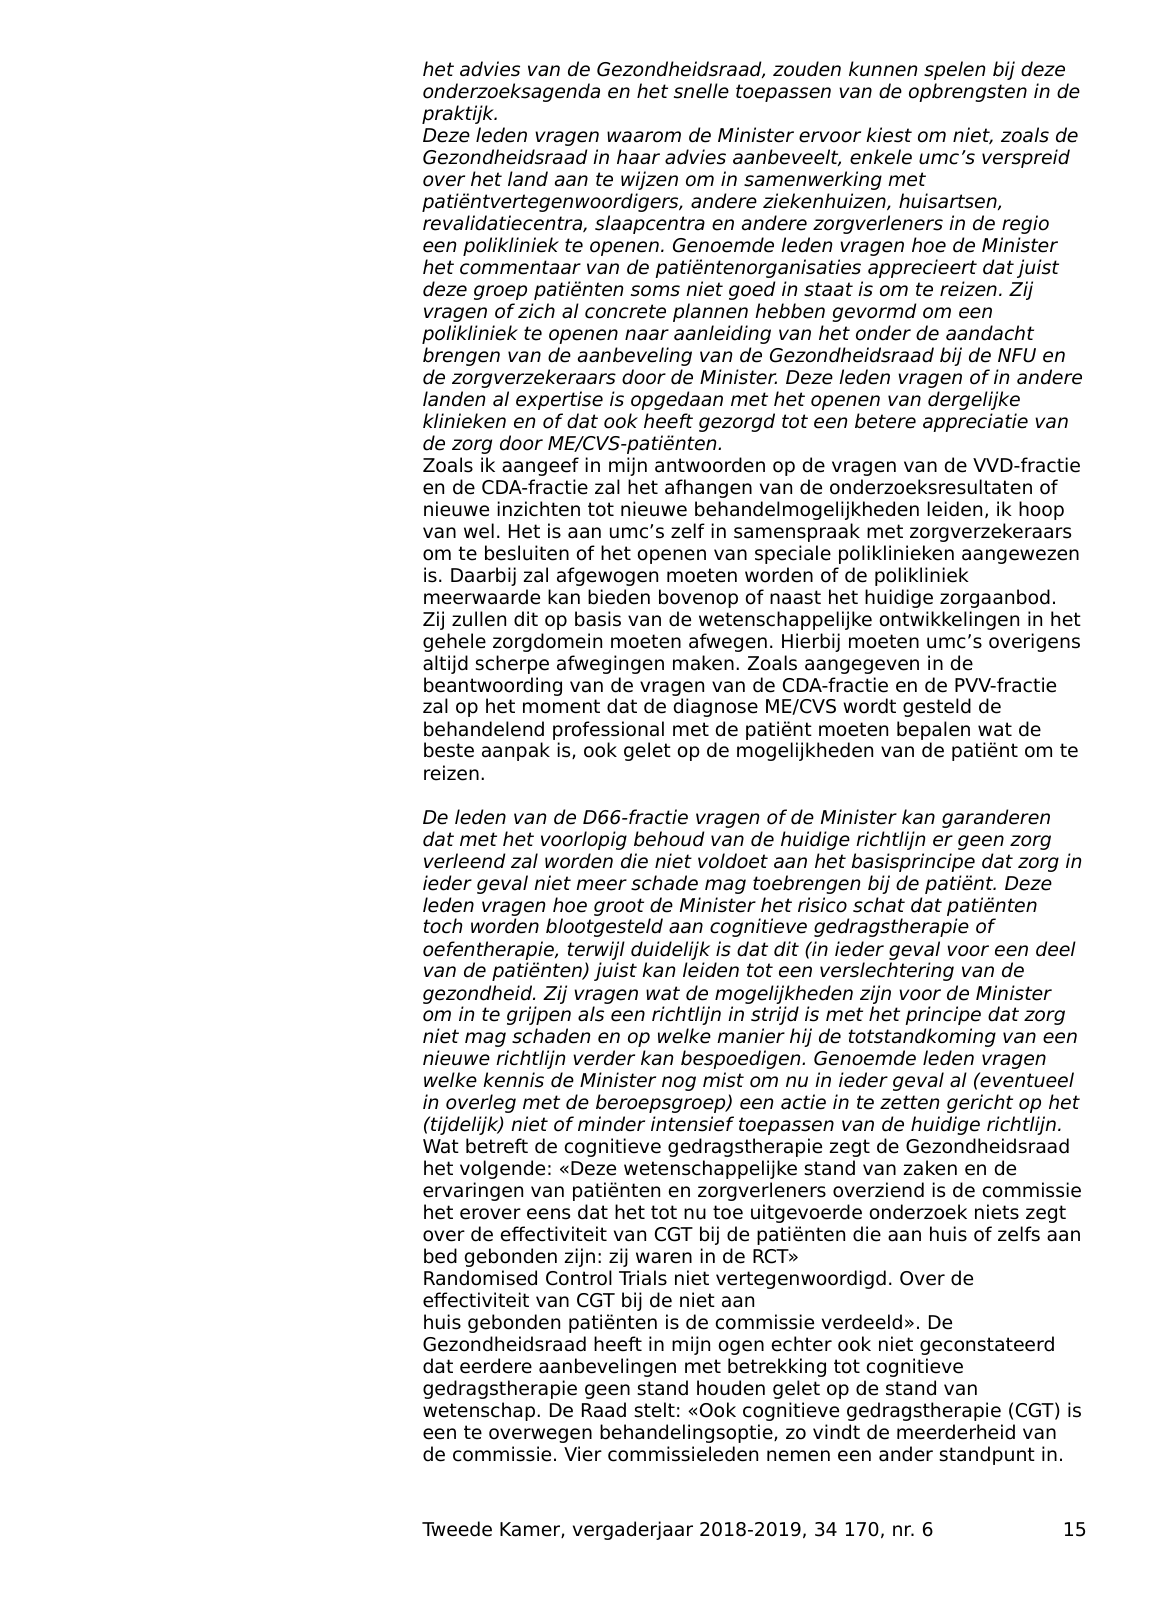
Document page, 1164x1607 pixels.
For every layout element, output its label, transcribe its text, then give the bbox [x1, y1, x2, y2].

text het advies van de Gezondheidsraad, zouden kunnen spelen bij deze onderzoeksagenda en het snelle toepassen van de opbrengsten in de praktijk. [422, 59, 1087, 125]
text Deze leden vragen waarom de Minister ervoor kiest om niet, zoals de Gezondheidsraad in haar advies aanbeveelt, enkele umc’s verspreid over het land aan te wijzen om in samenwerking met patiëntvertegenwoordigers, andere ziekenhuizen, huisartsen, revalidatiecentra, slaapcentra en andere zorgverleners in de regio een polikliniek te openen. Genoemde leden vragen hoe de Minister het commentaar van de patiëntenorganisaties apprecieert dat juist deze groep patiënten soms niet goed in staat is om te reizen. Zij vragen of zich al concrete plannen hebben gevormd om een polikliniek te openen naar aanleiding van het onder de aandacht brengen van de aanbeveling van de Gezondheidsraad bij de NFU en de zorgverzekeraars door de Minister. Deze leden vragen of in andere landen al expertise is opgedaan met het openen van dergelijke klinieken en of dat ook heeft gezorgd tot een betere appreciatie van de zorg door ME/CVS-patiënten. [422, 125, 1087, 455]
text Zoals ik aangeef in mijn antwoorden op de vragen van de VVD-fractie en de CDA-fractie zal het afhangen van de onderzoeksresultaten of nieuwe inzichten tot nieuwe behandelmogelijkheden leiden, ik hoop van wel. Het is aan umc’s zelf in samenspraak met zorgverzekeraars om te besluiten of het openen van speciale poliklinieken aangewezen is. Daarbij zal afgewogen moeten worden of de polikliniek meerwaarde kan bieden bovenop of naast het huidige zorgaanbod. Zij zullen dit op basis van de wetenschappelijke ontwikkelingen in het gehele zorgdomein moeten afwegen. Hierbij moeten umc’s overigens altijd scherpe afwegingen maken. Zoals aangegeven in de beantwoording van de vragen van de CDA-fractie en de PVV-fractie zal op het moment dat de diagnose ME/CVS wordt gesteld de behandelend professional met de patiënt moeten bepalen wat de beste aanpak is, ook gelet op de mogelijkheden van de patiënt om te reizen. [422, 455, 1087, 784]
text Randomised Control Trials niet vertegenwoordigd. Over de effectiviteit van CGT bij de niet aan [422, 1268, 1087, 1312]
text huis gebonden patiënten is de commissie verdeeld». De Gezondheidsraad heeft in mijn ogen echter ook niet geconstateerd dat eerdere aanbevelingen met betrekking tot cognitieve gedragstherapie geen stand houden gelet op de stand van wetenschap. De Raad stelt: «Ook cognitieve gedragstherapie (CGT) is een te overwegen behandelingsoptie, zo vindt de meerderheid van de commissie. Vier commissieleden nemen een ander standpunt in. [422, 1312, 1087, 1466]
text De leden van de D66-fractie vragen of de Minister kan garanderen dat met het voorlopig behoud van de huidige richtlijn er geen zorg verleend zal worden die niet voldoet aan het basisprincipe dat zorg in ieder geval niet meer schade mag toebrengen bij de patiënt. Deze leden vragen hoe groot de Minister het risico schat dat patiënten toch worden blootgesteld aan cognitieve gedragstherapie of oefentherapie, terwijl duidelijk is dat dit (in ieder geval voor een deel van de patiënten) juist kan leiden tot een verslechtering van de gezondheid. Zij vragen wat de mogelijkheden zijn voor de Minister om in te grijpen als een richtlijn in strijd is met het principe dat zorg niet mag schaden en op welke manier hij de totstandkoming van een nieuwe richtlijn verder kan bespoedigen. Genoemde leden vragen welke kennis de Minister nog mist om nu in ieder geval al (eventueel in overleg met de beroepsgroep) een actie in te zetten gericht op het (tijdelijk) niet of minder intensief toepassen van de huidige richtlijn. [422, 807, 1087, 1136]
text Wat betreft de cognitieve gedragstherapie zegt de Gezondheidsraad het volgende: «Deze wetenschappelijke stand van zaken en de ervaringen van patiënten en zorgverleners overziend is de commissie het erover eens dat het tot nu toe uitgevoerde onderzoek niets zegt over de effectiviteit van CGT bij de patiënten die aan huis of zelfs aan bed gebonden zijn: zij waren in de RCT» [422, 1136, 1087, 1268]
